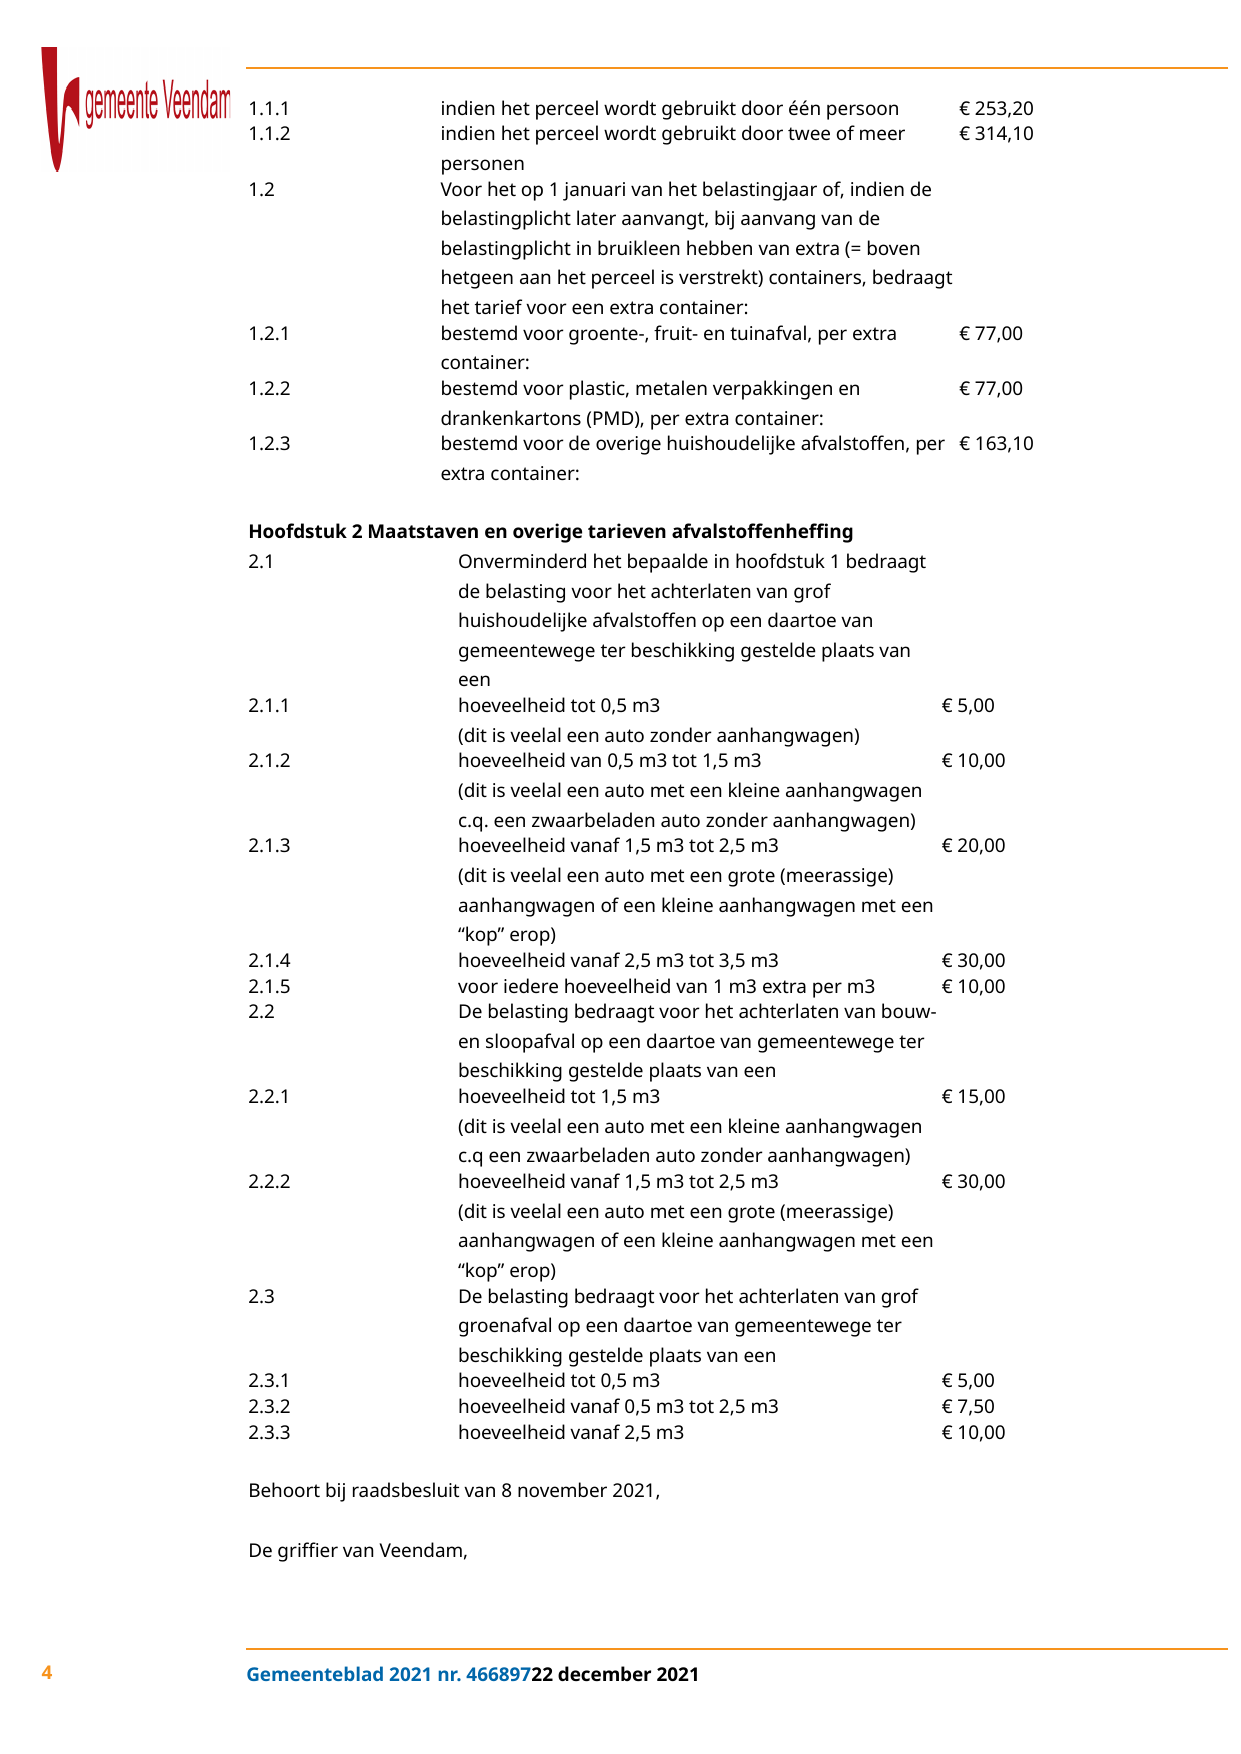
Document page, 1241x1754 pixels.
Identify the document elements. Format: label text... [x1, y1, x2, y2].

table_cell bestemd voor groente-, fruit- en tuinafval, per extra container: [440, 320, 959, 375]
table_cell [942, 1283, 1152, 1368]
table_cell € 5,00 [942, 693, 1152, 748]
table_header [942, 548, 1152, 692]
table_cell Voor het op 1 januari van het belastingjaar of, indien de belastingplicht later aanvangt, bij aanvang van de belastingplicht in bruikleen hebben van extra (= boven hetgeen aan het perceel is verstrekt) containers, bedraagt het tarief voor een extra container: [440, 176, 959, 320]
table_cell 2.2.1 [248, 1084, 458, 1168]
table_cell hoeveelheid vanaf 0,5 m3 tot 2,5 m3 [458, 1394, 942, 1419]
table_cell € 7,50 [942, 1394, 1152, 1419]
table_cell € 314,10 [959, 121, 1152, 176]
table_cell € 15,00 [942, 1084, 1152, 1168]
text Hoofdstuk 2 Maatstaven en overige tarieven afvalstoffenheffing [248, 519, 1152, 544]
table_cell € 163,10 [959, 431, 1152, 486]
table_cell hoeveelheid tot 0,5 m3 [458, 1368, 942, 1393]
table_cell hoeveelheid tot 0,5 m3 (dit is veelal een auto zonder aanhangwagen) [458, 693, 942, 748]
table_cell [959, 176, 1152, 320]
table_cell bestemd voor plastic, metalen verpakkingen en drankenkartons (PMD), per extra container: [440, 375, 959, 431]
table_cell 2.3.1 [248, 1368, 458, 1393]
table_cell 2.1.1 [248, 693, 458, 748]
table_cell indien het perceel wordt gebruikt door één persoon [440, 95, 959, 121]
text Behoort bij raadsbesluit van 8 november 2021, [248, 1478, 1152, 1503]
table_cell € 5,00 [942, 1368, 1152, 1393]
table_cell € 10,00 [942, 1419, 1152, 1445]
table_header 2.1 [248, 548, 458, 692]
table_cell 2.1.4 [248, 947, 458, 973]
table_cell [942, 999, 1152, 1083]
table_cell 2.1.2 [248, 748, 458, 833]
table_cell 1.2 [248, 176, 440, 320]
table_cell hoeveelheid vanaf 1,5 m3 tot 2,5 m3 (dit is veelal een auto met een grote (meerassige) aanhangwagen of een kleine aanhangwagen met een “kop” erop) [458, 833, 942, 947]
table_cell 1.2.2 [248, 375, 440, 431]
table_cell € 30,00 [942, 1168, 1152, 1283]
table_cell € 77,00 [959, 320, 1152, 375]
table_cell hoeveelheid tot 1,5 m3 (dit is veelal een auto met een kleine aanhangwagen c.q een zwaarbeladen auto zonder aanhangwagen) [458, 1084, 942, 1168]
picture [41, 47, 231, 172]
table_cell 1.2.1 [248, 320, 440, 375]
table_cell 2.2.2 [248, 1168, 458, 1283]
table_cell hoeveelheid vanaf 2,5 m3 [458, 1419, 942, 1445]
table_cell indien het perceel wordt gebruikt door twee of meer personen [440, 121, 959, 176]
table_cell 2.2 [248, 999, 458, 1083]
table_cell 2.1.3 [248, 833, 458, 947]
table_cell 2.1.5 [248, 973, 458, 998]
table_cell hoeveelheid van 0,5 m3 tot 1,5 m3 (dit is veelal een auto met een kleine aanhangwagen c.q. een zwaarbeladen auto zonder aanhangwagen) [458, 748, 942, 833]
table_cell hoeveelheid vanaf 1,5 m3 tot 2,5 m3 (dit is veelal een auto met een grote (meerassige) aanhangwagen of een kleine aanhangwagen met een “kop” erop) [458, 1168, 942, 1283]
table_cell De belasting bedraagt voor het achterlaten van bouw- en sloopafval op een daartoe van gemeentewege ter beschikking gestelde plaats van een [458, 999, 942, 1083]
table_cell 2.3.3 [248, 1419, 458, 1445]
table_cell € 20,00 [942, 833, 1152, 947]
table_cell 1.1.2 [248, 121, 440, 176]
table_cell € 77,00 [959, 375, 1152, 431]
text De griffier van Veendam, [248, 1537, 1152, 1563]
table_cell € 30,00 [942, 947, 1152, 973]
table_cell De belasting bedraagt voor het achterlaten van grof groenafval op een daartoe van gemeentewege ter beschikking gestelde plaats van een [458, 1283, 942, 1368]
table_cell hoeveelheid vanaf 2,5 m3 tot 3,5 m3 [458, 947, 942, 973]
table_cell 1.1.1 [248, 95, 440, 121]
table_cell voor iedere hoeveelheid van 1 m3 extra per m3 [458, 973, 942, 998]
table_header Onverminderd het bepaalde in hoofdstuk 1 bedraagt de belasting voor het achterlaten van grof huishoudelijke afvalstoffen op een daartoe van gemeentewege ter beschikking gestelde plaats van een [458, 548, 942, 692]
table_cell 2.3 [248, 1283, 458, 1368]
table_cell € 10,00 [942, 973, 1152, 998]
table_cell 1.2.3 [248, 431, 440, 486]
table_cell bestemd voor de overige huishoudelijke afvalstoffen, per extra container: [440, 431, 959, 486]
table_cell € 253,20 [959, 95, 1152, 121]
table_cell € 10,00 [942, 748, 1152, 833]
table_cell 2.3.2 [248, 1394, 458, 1419]
